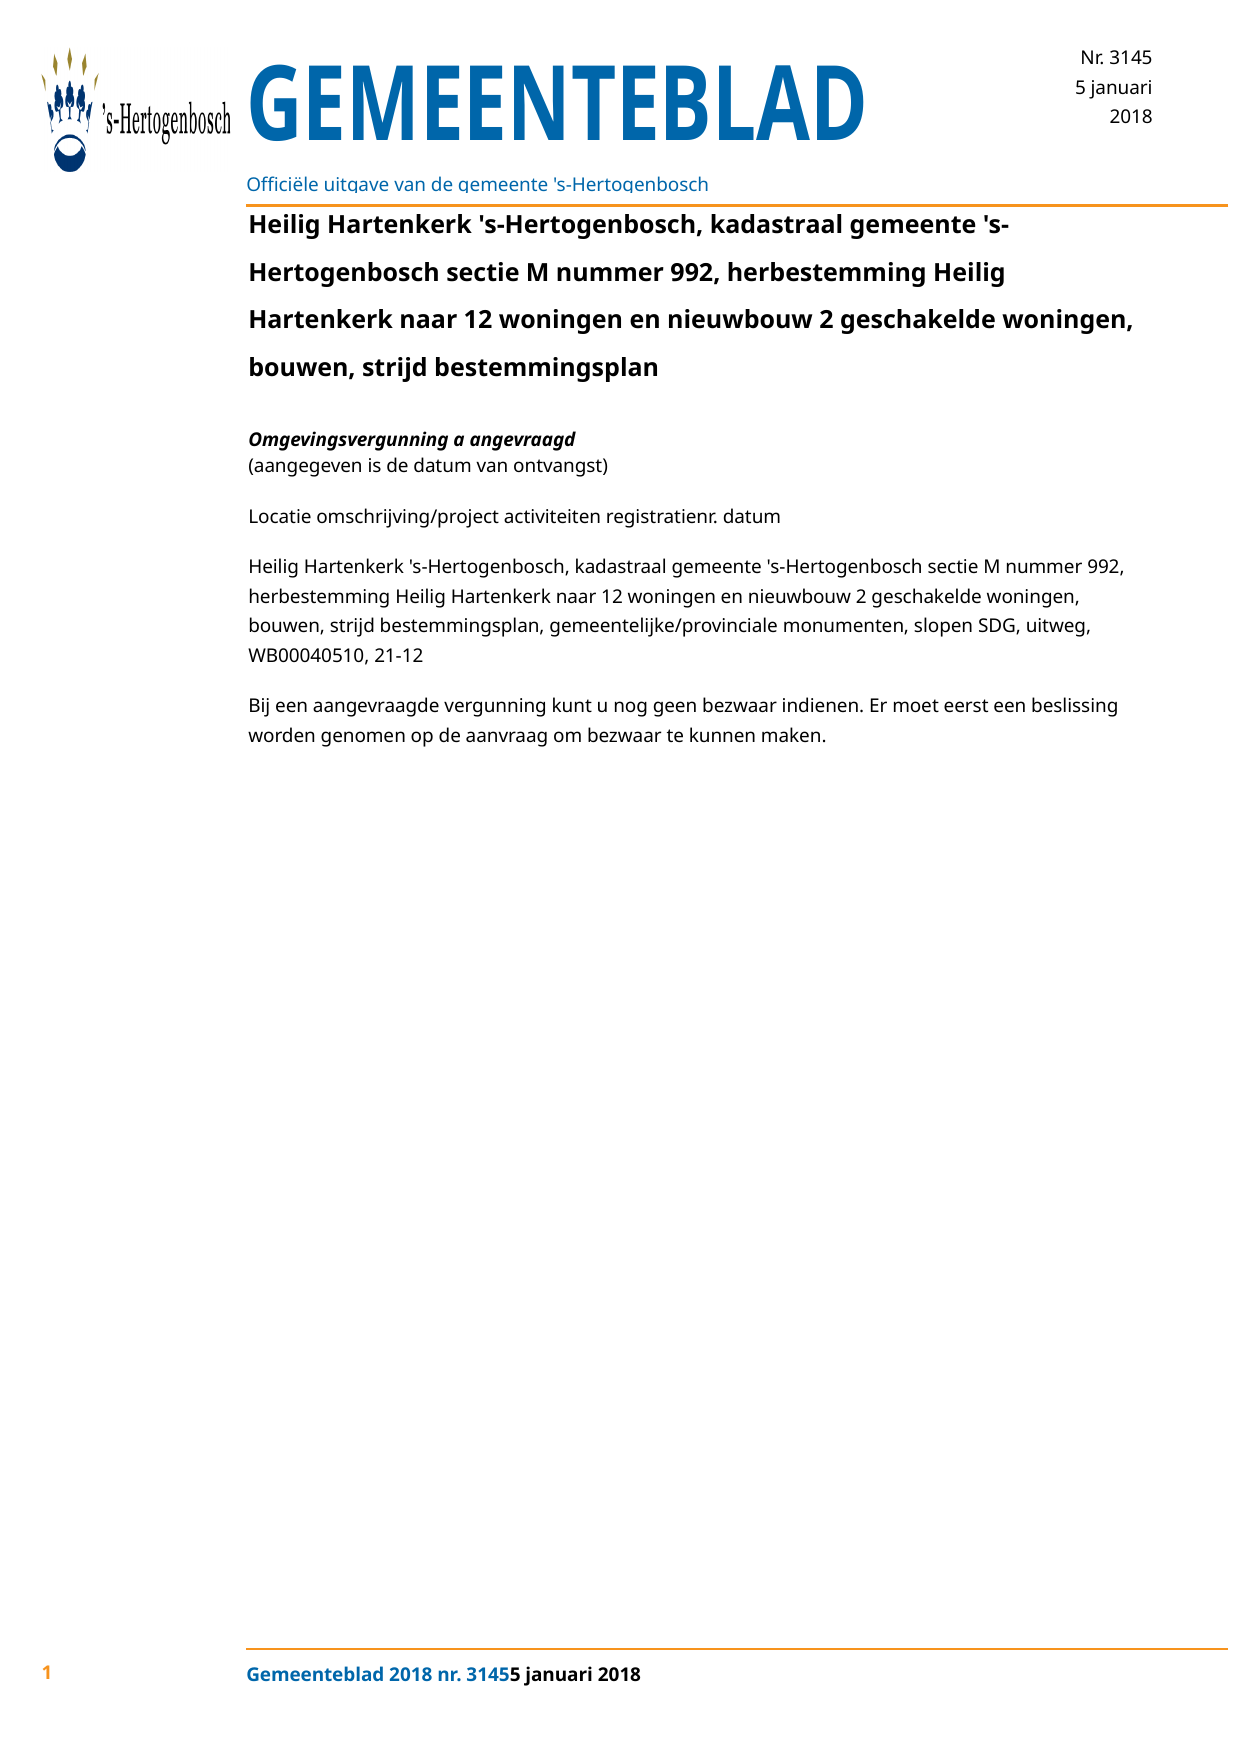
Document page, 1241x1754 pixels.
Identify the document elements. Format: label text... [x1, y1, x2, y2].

text Bij een aangevraagde vergunning kunt u nog geen bezwaar indienen. Er moet eerst een beslissing worden genomen op de aanvraag om bezwaar te kunnen maken. [248, 692, 1152, 748]
text Locatie omschrijving/project activiteiten registratienr. datum [248, 503, 1152, 528]
text Omgevingsvergunning a angevraagd [248, 427, 1152, 452]
text (aangegeven is de datum van ontvangst) [248, 452, 1152, 478]
text Heilig Hartenkerk 's-Hertogenbosch, kadastraal gemeente 's-Hertogenbosch sectie M nummer 992, herbestemming Heilig Hartenkerk naar 12 woningen en nieuwbouw 2 geschakelde woningen, bouwen, strijd bestemmingsplan [248, 207, 1152, 384]
picture [41, 47, 231, 172]
text Heilig Hartenkerk 's-Hertogenbosch, kadastraal gemeente 's-Hertogenbosch sectie M nummer 992, herbestemming Heilig Hartenkerk naar 12 woningen en nieuwbouw 2 geschakelde woningen, bouwen, strijd bestemmingsplan, gemeentelijke/provinciale monumenten, slopen SDG, uitweg, WB00040510, 21-12 [248, 553, 1152, 668]
